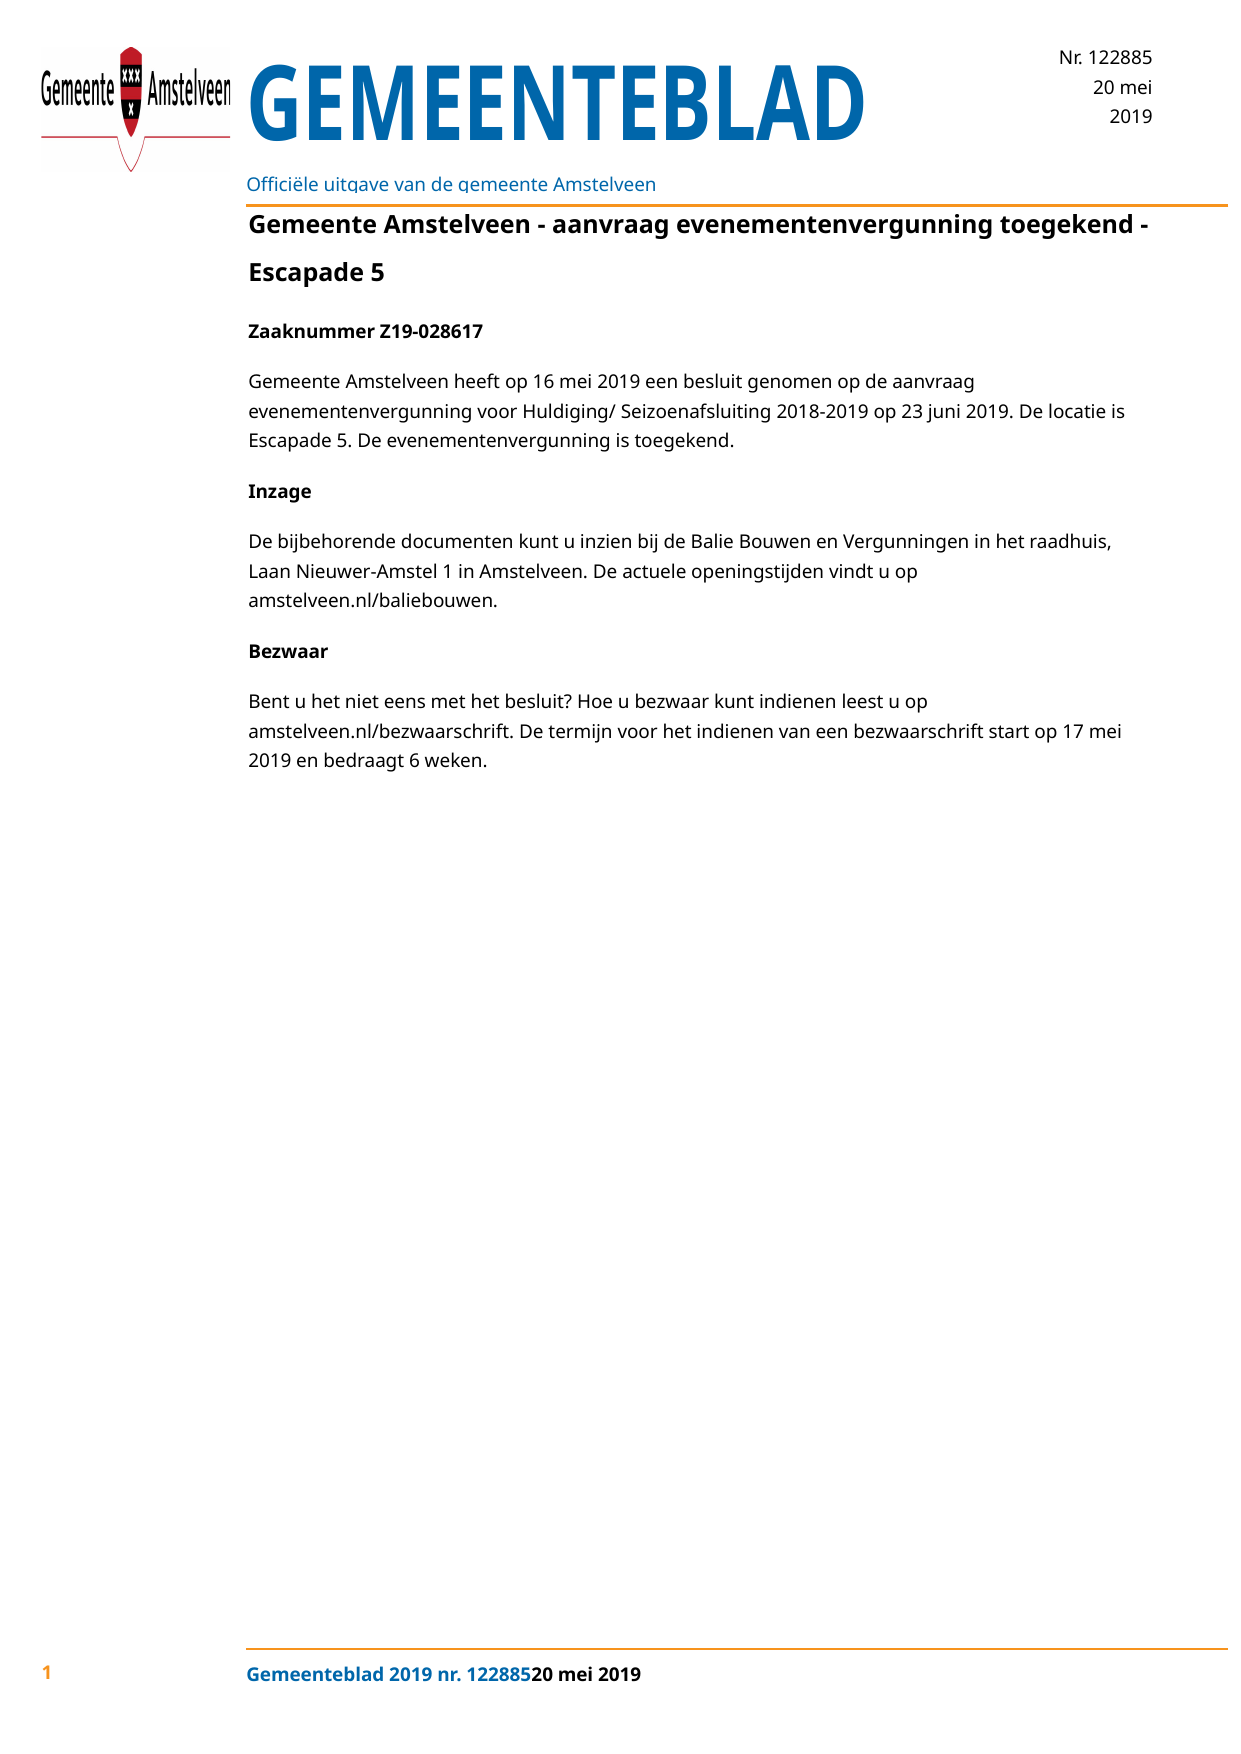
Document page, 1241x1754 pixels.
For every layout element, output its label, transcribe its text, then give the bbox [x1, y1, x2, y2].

text Bezwaar [248, 638, 1152, 664]
text Zaaknummer Z19-028617 [248, 318, 1152, 344]
text Gemeente Amstelveen heeft op 16 mei 2019 een besluit genomen op de aanvraag evenementenvergunning voor Huldiging/ Seizoenafsluiting 2018-2019 op 23 juni 2019. De locatie is Escapade 5. De evenementenvergunning is toegekend. [248, 368, 1152, 453]
picture [41, 47, 231, 172]
text De bijbehorende documenten kunt u inzien bij de Balie Bouwen en Vergunningen in het raadhuis, Laan Nieuwer-Amstel 1 in Amstelveen. De actuele openingstijden vindt u op amstelveen.nl/baliebouwen. [248, 528, 1152, 613]
text Gemeente Amstelveen - aanvraag evenementenvergunning toegekend - Escapade 5 [248, 207, 1152, 288]
text Bent u het niet eens met het besluit? Hoe u bezwaar kunt indienen leest u op amstelveen.nl/bezwaarschrift. De termijn voor het indienen van een bezwaarschrift start op 17 mei 2019 en bedraagt 6 weken. [248, 688, 1152, 773]
text Inzage [248, 478, 1152, 504]
